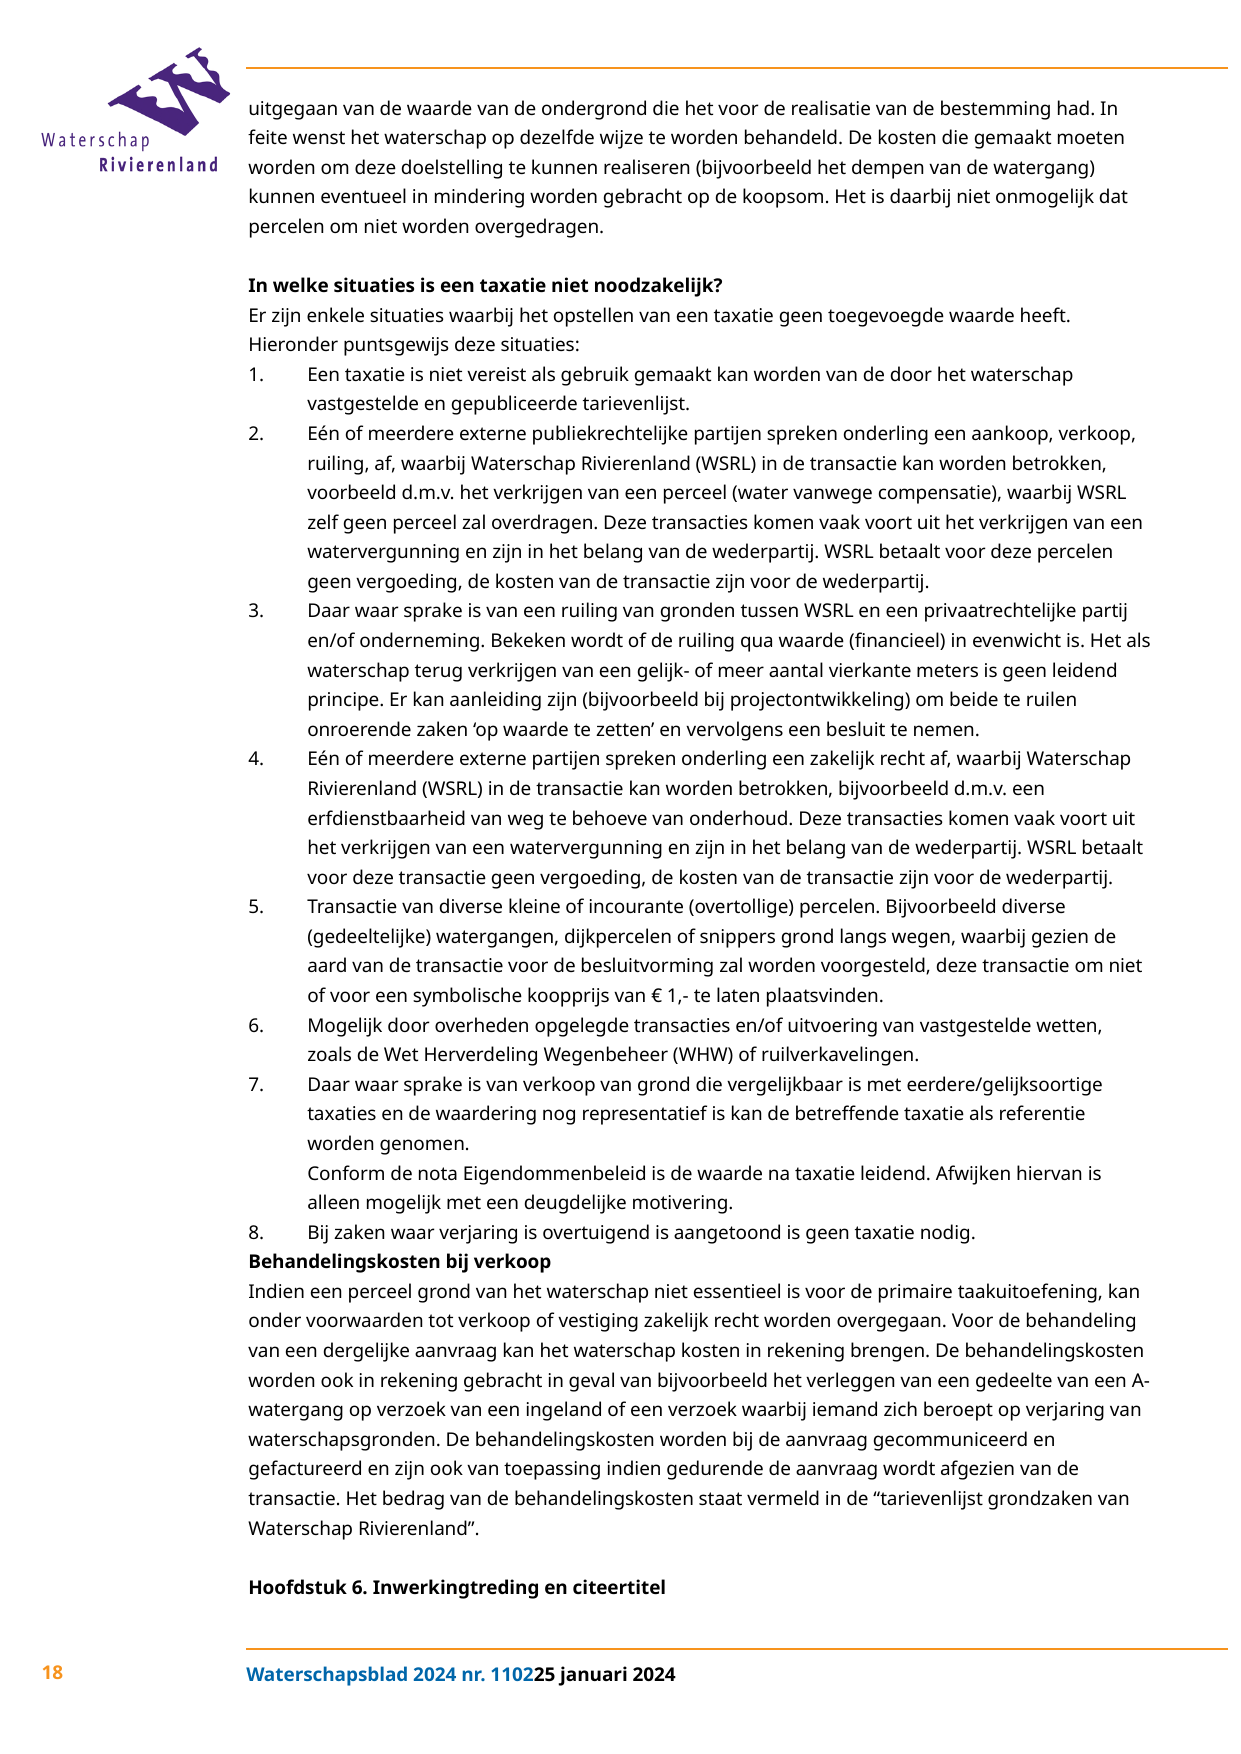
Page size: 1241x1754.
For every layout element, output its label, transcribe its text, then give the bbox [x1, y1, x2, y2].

list Eén of meerdere externe partijen spreken onderling een zakelijk recht af, waarbij Waterschap Rivierenland (WSRL) in de transactie kan worden betrokken, bijvoorbeeld d.m.v. een erfdienstbaarheid van weg te behoeve van onderhoud. Deze transacties komen vaak voort uit het verkrijgen van een watervergunning en zijn in het belang van de wederpartij. WSRL betaalt voor deze transactie geen vergoeding, de kosten van de transactie zijn voor de wederpartij. [248, 746, 1152, 890]
text Behandelingskosten bij verkoop [248, 1248, 1152, 1274]
text Indien een perceel grond van het waterschap niet essentieel is voor de primaire taakuitoefening, kan onder voorwaarden tot verkoop of vestiging zakelijk recht worden overgegaan. Voor de behandeling van een dergelijke aanvraag kan het waterschap kosten in rekening brengen. De behandelingskosten worden ook in rekening gebracht in geval van bijvoorbeeld het verleggen van een gedeelte van een A-watergang op verzoek van een ingeland of een verzoek waarbij iemand zich beroept op verjaring van waterschapsgronden. De behandelingskosten worden bij de aanvraag gecommuniceerd en gefactureerd en zijn ook van toepassing indien gedurende de aanvraag wordt afgezien van de transactie. Het bedrag van de behandelingskosten staat vermeld in de “tarievenlijst grondzaken van Waterschap Rivierenland”. [248, 1278, 1152, 1541]
text Hoofdstuk 6. Inwerkingtreding en citeertitel [248, 1574, 1152, 1600]
text In welke situaties is een taxatie niet noodzakelijk? [248, 272, 1152, 298]
list Mogelijk door overheden opgelegde transacties en/of uitvoering van vastgestelde wetten, zoals de Wet Herverdeling Wegenbeheer (WHW) of ruilverkavelingen. [248, 1012, 1152, 1067]
text uitgegaan van de waarde van de ondergrond die het voor de realisatie van de bestemming had. In feite wenst het waterschap op dezelfde wijze te worden behandeld. De kosten die gemaakt moeten worden om deze doelstelling te kunnen realiseren (bijvoorbeeld het dempen van de watergang) kunnen eventueel in mindering worden gebracht op de koopsom. Het is daarbij niet onmogelijk dat percelen om niet worden overgedragen. [248, 95, 1152, 239]
list Bij zaken waar verjaring is overtuigend is aangetoond is geen taxatie nodig. [248, 1219, 1152, 1245]
list Daar waar sprake is van een ruiling van gronden tussen WSRL en een privaatrechtelijke partij en/of onderneming. Bekeken wordt of de ruiling qua waarde (financieel) in evenwicht is. Het als waterschap terug verkrijgen van een gelijk- of meer aantal vierkante meters is geen leidend principe. Er kan aanleiding zijn (bijvoorbeeld bij projectontwikkeling) om beide te ruilen onroerende zaken ‘op waarde te zetten’ en vervolgens een besluit te nemen. [248, 598, 1152, 742]
list Daar waar sprake is van verkoop van grond die vergelijkbaar is met eerdere/gelijksoortige taxaties en de waardering nog representatief is kan de betreffende taxatie als referentie worden genomen. [248, 1071, 1152, 1156]
list Eén of meerdere externe publiekrechtelijke partijen spreken onderling een aankoop, verkoop, ruiling, af, waarbij Waterschap Rivierenland (WSRL) in de transactie kan worden betrokken, voorbeeld d.m.v. het verkrijgen van een perceel (water vanwege compensatie), waarbij WSRL zelf geen perceel zal overdragen. Deze transacties komen vaak voort uit het verkrijgen van een watervergunning en zijn in het belang van de wederpartij. WSRL betaalt voor deze percelen geen vergoeding, de kosten van de transactie zijn voor de wederpartij. [248, 420, 1152, 594]
list Transactie van diverse kleine of incourante (overtollige) percelen. Bijvoorbeeld diverse (gedeeltelijke) watergangen, dijkpercelen of snippers grond langs wegen, waarbij gezien de aard van de transactie voor de besluitvorming zal worden voorgesteld, deze transactie om niet of voor een symbolische koopprijs van € 1,- te laten plaatsvinden. [248, 893, 1152, 1008]
list Conform de nota Eigendommenbeleid is de waarde na taxatie leidend. Afwijken hiervan is alleen mogelijk met een deugdelijke motivering. [248, 1160, 1152, 1215]
text Er zijn enkele situaties waarbij het opstellen van een taxatie geen toegevoegde waarde heeft. Hieronder puntsgewijs deze situaties: [248, 302, 1152, 357]
list Een taxatie is niet vereist als gebruik gemaakt kan worden van de door het waterschap vastgestelde en gepubliceerde tarievenlijst. [248, 361, 1152, 416]
picture [41, 47, 231, 172]
